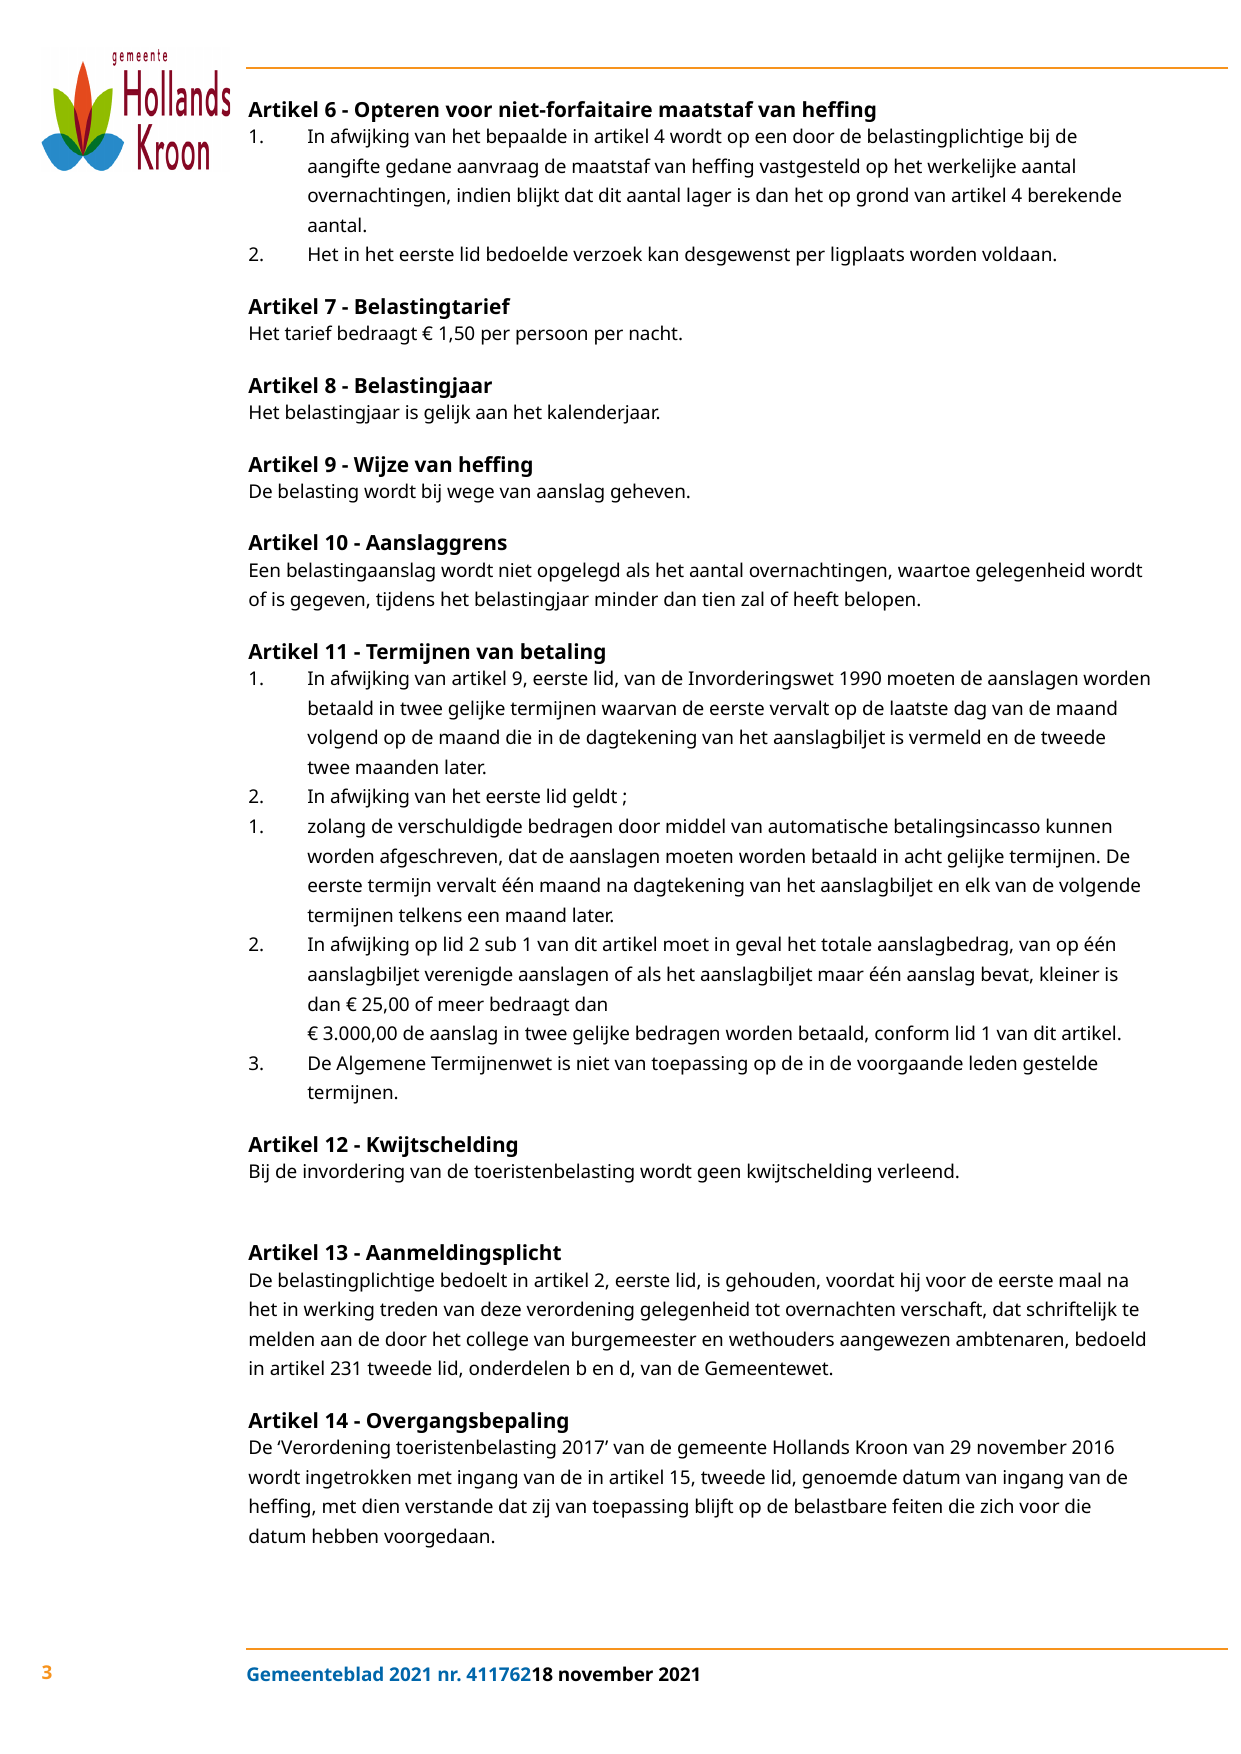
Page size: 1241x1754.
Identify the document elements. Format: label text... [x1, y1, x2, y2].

text De belastingplichtige bedoelt in artikel 2, eerste lid, is gehouden, voordat hij voor de eerste maal na het in werking treden van deze verordening gelegenheid tot overnachten verschaft, dat schriftelijk te melden aan de door het college van burgemeester en wethouders aangewezen ambtenaren, bedoeld in artikel 231 tweede lid, onderdelen b en d, van de Gemeentewet. [248, 1267, 1152, 1381]
text Artikel 8 - Belastingjaar [248, 371, 1152, 399]
text Een belastingaanslag wordt niet opgelegd als het aantal overnachtingen, waartoe gelegenheid wordt of is gegeven, tijdens het belastingjaar minder dan tien zal of heeft belopen. [248, 557, 1152, 612]
list De Algemene Termijnenwet is niet van toepassing op de in de voorgaande leden gestelde termijnen. [248, 1050, 1152, 1105]
list zolang de verschuldigde bedragen door middel van automatische betalingsincasso kunnen worden afgeschreven, dat de aanslagen moeten worden betaald in acht gelijke termijnen. De eerste termijn vervalt één maand na dagtekening van het aanslagbiljet en elk van de volgende termijnen telkens een maand later. [248, 813, 1152, 928]
text Artikel 10 - Aanslaggrens [248, 528, 1152, 557]
text De ‘Verordening toeristenbelasting 2017’ van de gemeente Hollands Kroon van 29 november 2016 wordt ingetrokken met ingang van de in artikel 15, tweede lid, genoemde datum van ingang van de heffing, met dien verstande dat zij van toepassing blijft op de belastbare feiten die zich voor die datum hebben voorgedaan. [248, 1434, 1152, 1549]
text Het belastingjaar is gelijk aan het kalenderjaar. [248, 399, 1152, 425]
text Artikel 11 - Termijnen van betaling [248, 637, 1152, 665]
picture [41, 47, 231, 172]
text Artikel 9 - Wijze van heffing [248, 450, 1152, 478]
text De belasting wordt bij wege van aanslag geheven. [248, 478, 1152, 504]
list € 3.000,00 de aanslag in twee gelijke bedragen worden betaald, conform lid 1 van dit artikel. [248, 1020, 1152, 1046]
list In afwijking op lid 2 sub 1 van dit artikel moet in geval het totale aanslagbedrag, van op één aanslagbiljet verenigde aanslagen of als het aanslagbiljet maar één aanslag bevat, kleiner is dan € 25,00 of meer bedraagt dan [248, 932, 1152, 1017]
text Bij de invordering van de toeristenbelasting wordt geen kwijtschelding verleend. [248, 1158, 1152, 1184]
text Het tarief bedraagt € 1,50 per persoon per nacht. [248, 320, 1152, 346]
list In afwijking van het bepaalde in artikel 4 wordt op een door de belastingplichtige bij de aangifte gedane aanvraag de maatstaf van heffing vastgesteld op het werkelijke aantal overnachtingen, indien blijkt dat dit aantal lager is dan het op grond van artikel 4 berekende aantal. [248, 123, 1152, 238]
text Artikel 14 - Overgangsbepaling [248, 1406, 1152, 1434]
text Artikel 13 - Aanmeldingsplicht [248, 1238, 1152, 1267]
text Artikel 6 - Opteren voor niet-forfaitaire maatstaf van heffing [248, 95, 1152, 123]
text Artikel 12 - Kwijtschelding [248, 1130, 1152, 1158]
list In afwijking van artikel 9, eerste lid, van de Invorderingswet 1990 moeten de aanslagen worden betaald in twee gelijke termijnen waarvan de eerste vervalt op de laatste dag van de maand volgend op de maand die in de dagtekening van het aanslagbiljet is vermeld en de tweede twee maanden later. [248, 665, 1152, 780]
text Artikel 7 - Belastingtarief [248, 292, 1152, 320]
list In afwijking van het eerste lid geldt ; [248, 784, 1152, 809]
list Het in het eerste lid bedoelde verzoek kan desgewenst per ligplaats worden voldaan. [248, 242, 1152, 267]
